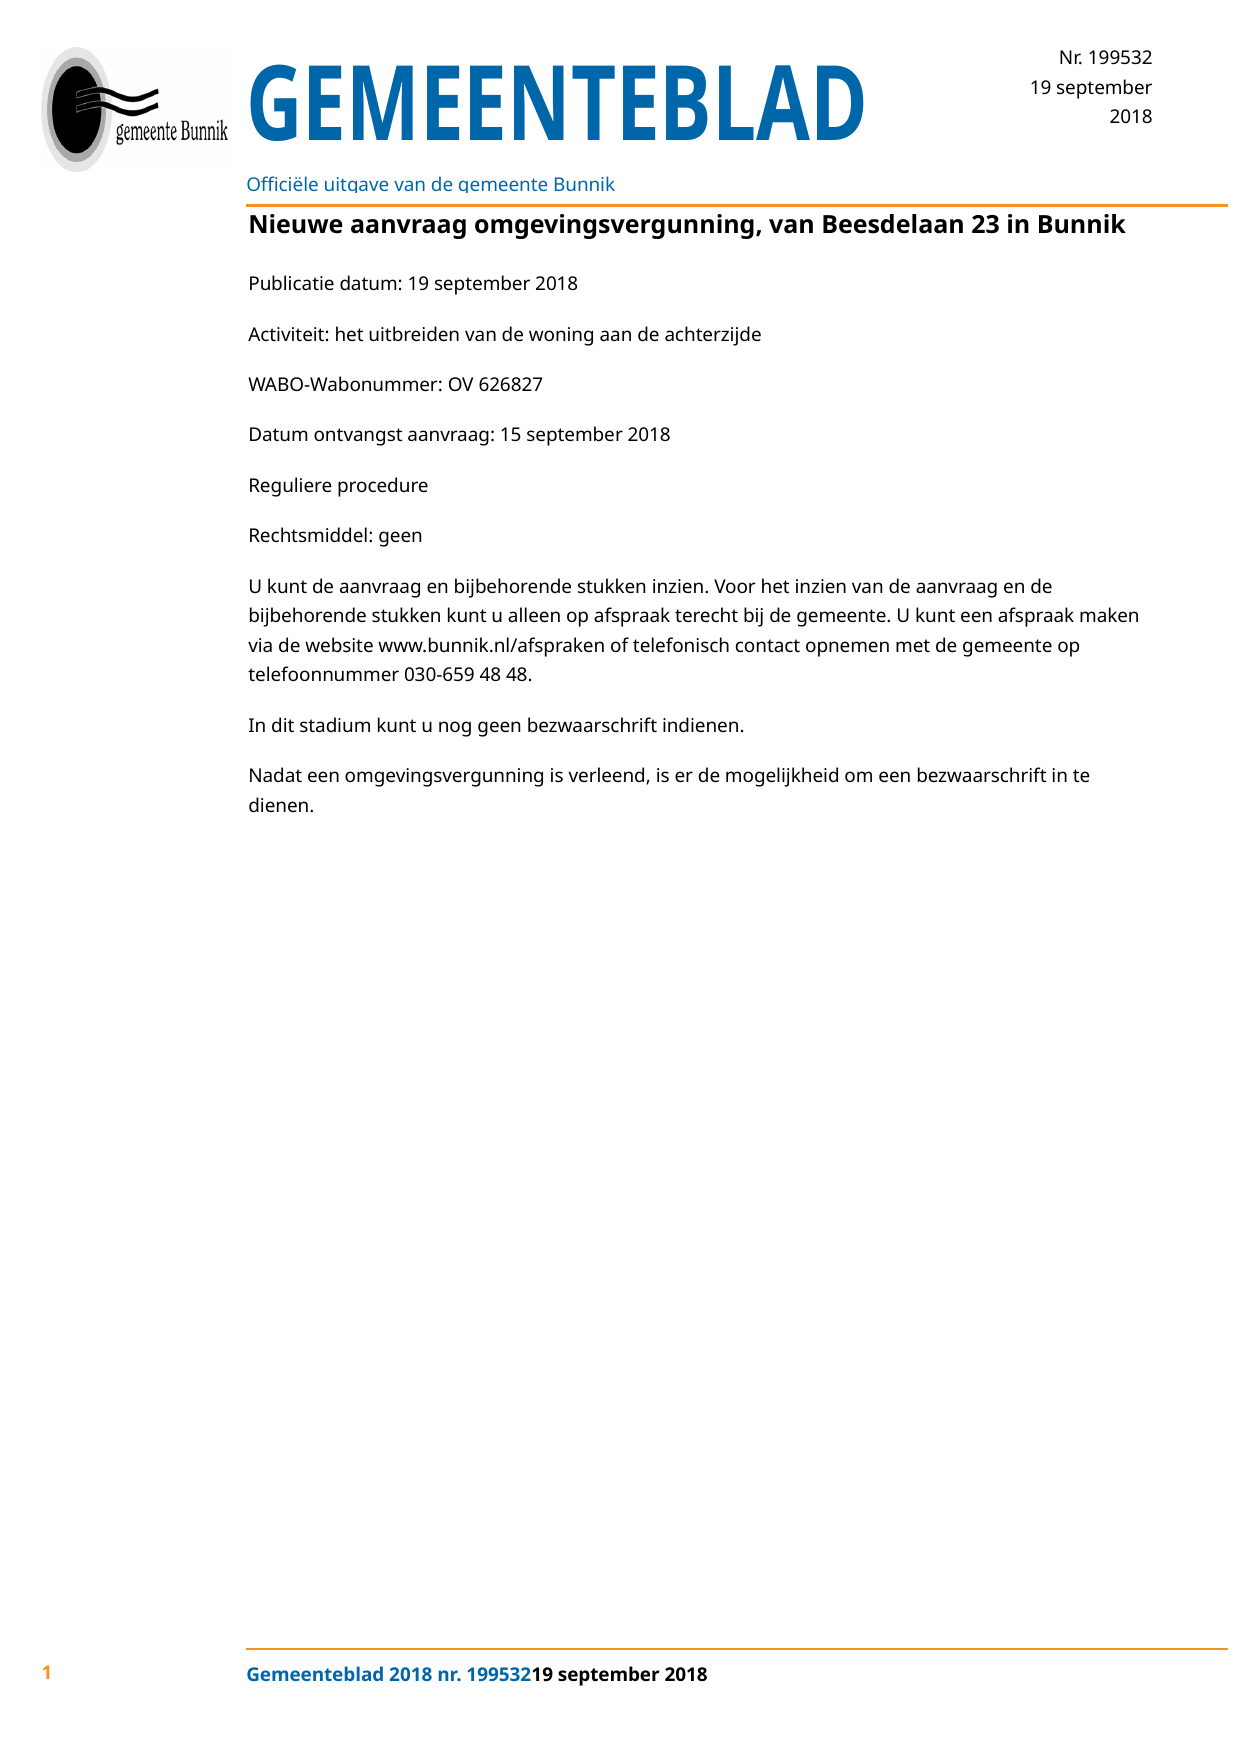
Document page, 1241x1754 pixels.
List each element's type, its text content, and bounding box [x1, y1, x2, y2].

text Activiteit: het uitbreiden van de woning aan de achterzijde [248, 321, 1152, 346]
text Rechtsmiddel: geen [248, 522, 1152, 548]
picture [41, 47, 231, 172]
text Reguliere procedure [248, 472, 1152, 498]
text WABO-Wabonummer: OV 626827 [248, 371, 1152, 397]
text Nadat een omgevingsvergunning is verleend, is er de mogelijkheid om een bezwaarschrift in te dienen. [248, 762, 1152, 818]
text U kunt de aanvraag en bijbehorende stukken inzien. Voor het inzien van de aanvraag en de bijbehorende stukken kunt u alleen op afspraak terecht bij de gemeente. U kunt een afspraak maken via de website www.bunnik.nl/afspraken of telefonisch contact opnemen met de gemeente op telefoonnummer 030-659 48 48. [248, 573, 1152, 687]
text Nieuwe aanvraag omgevingsvergunning, van Beesdelaan 23 in Bunnik [248, 207, 1152, 241]
text In dit stadium kunt u nog geen bezwaarschrift indienen. [248, 712, 1152, 738]
text Datum ontvangst aanvraag: 15 september 2018 [248, 422, 1152, 447]
text Publicatie datum: 19 september 2018 [248, 270, 1152, 296]
